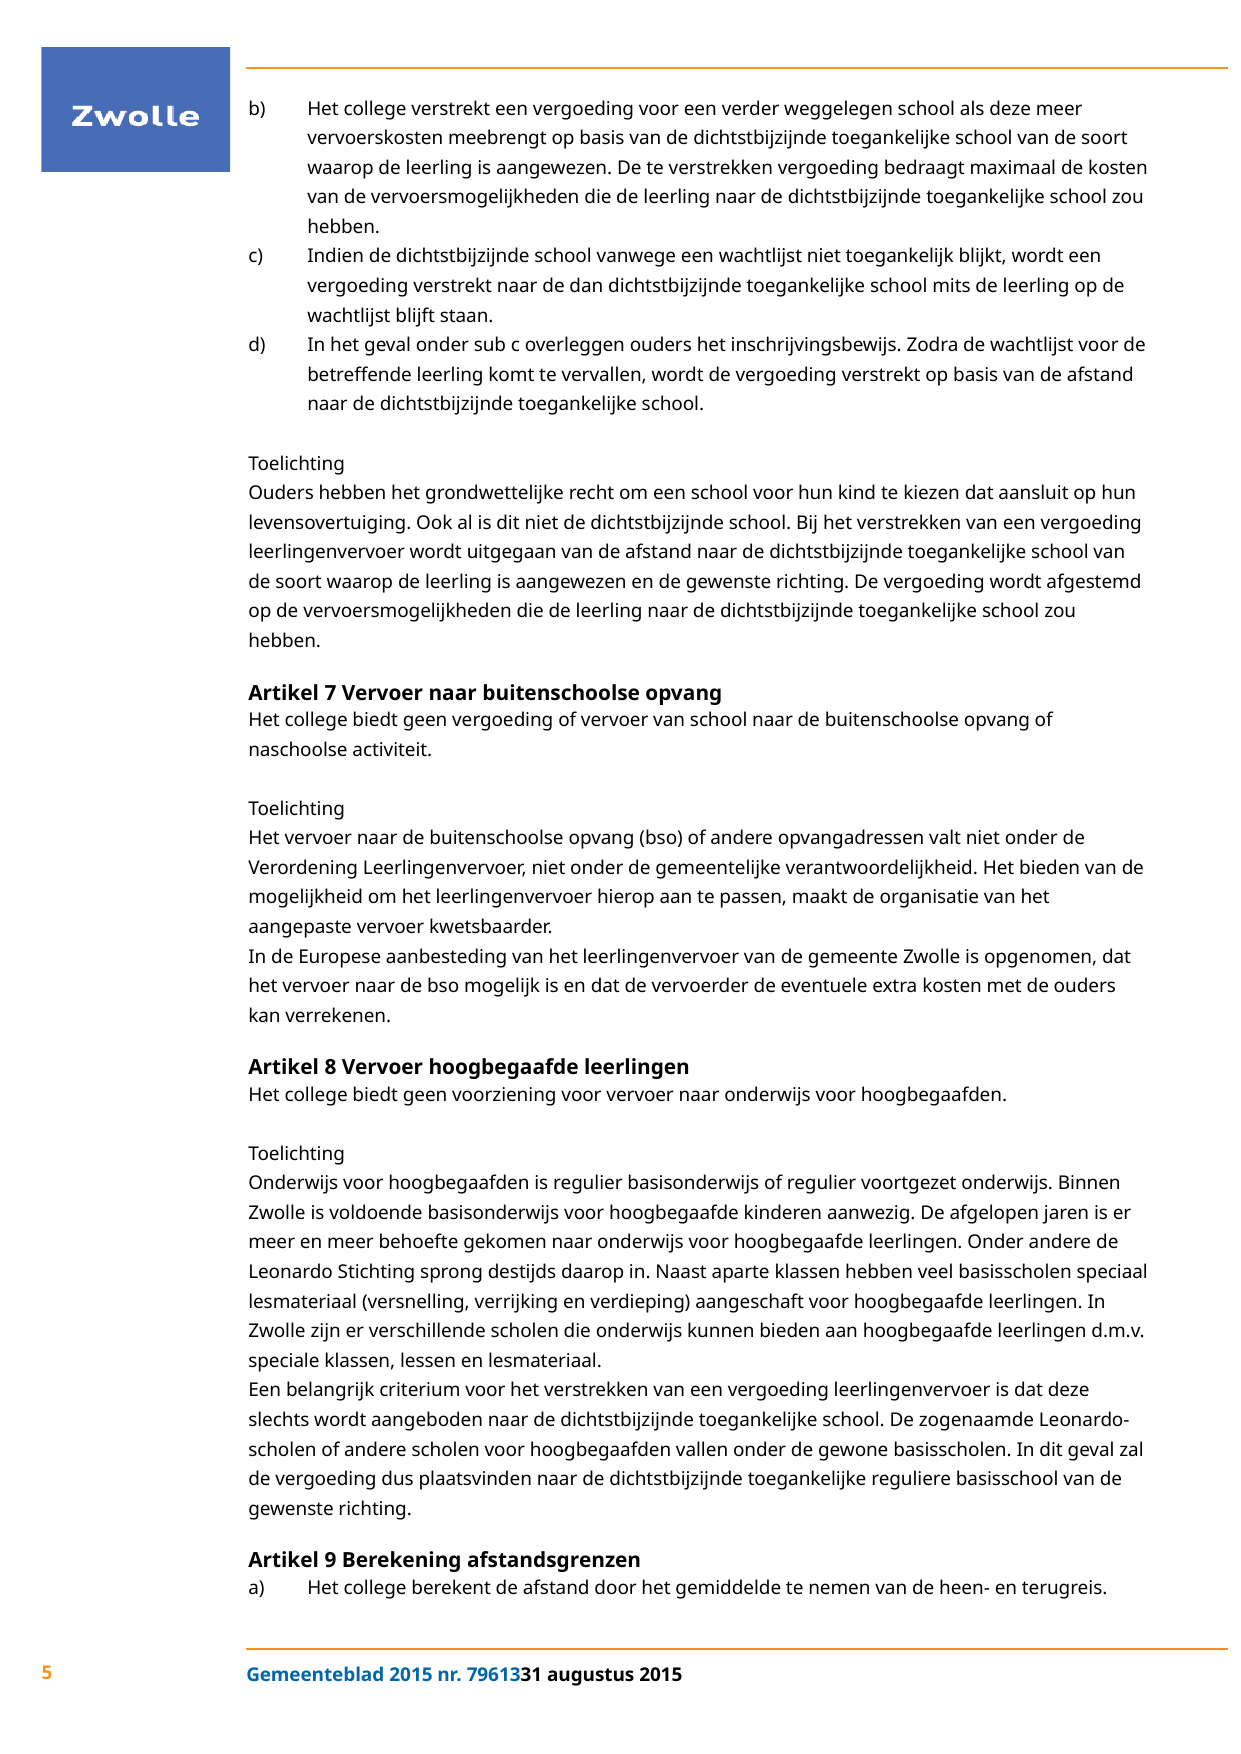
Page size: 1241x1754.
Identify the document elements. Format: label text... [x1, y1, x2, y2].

list Indien de dichtstbijzijnde school vanwege een wachtlijst niet toegankelijk blijkt, wordt een vergoeding verstrekt naar de dan dichtstbijzijnde toegankelijke school mits de leerling op de wachtlijst blijft staan. [248, 243, 1152, 328]
text In de Europese aanbesteding van het leerlingenvervoer van de gemeente Zwolle is opgenomen, dat het vervoer naar de bso mogelijk is en dat de vervoerder de eventuele extra kosten met de ouders kan verrekenen. [248, 943, 1152, 1028]
text Toelichting [248, 450, 1152, 476]
text Onderwijs voor hoogbegaafden is regulier basisonderwijs of regulier voortgezet onderwijs. Binnen Zwolle is voldoende basisonderwijs voor hoogbegaafde kinderen aanwezig. De afgelopen jaren is er meer en meer behoefte gekomen naar onderwijs voor hoogbegaafde leerlingen. Onder andere de Leonardo Stichting sprong destijds daarop in. Naast aparte klassen hebben veel basisscholen speciaal lesmateriaal (versnelling, verrijking en verdieping) aangeschaft voor hoogbegaafde leerlingen. In Zwolle zijn er verschillende scholen die onderwijs kunnen bieden aan hoogbegaafde leerlingen d.m.v. speciale klassen, lessen en lesmateriaal. [248, 1169, 1152, 1373]
list Het college verstrekt een vergoeding voor een verder weggelegen school als deze meer vervoerskosten meebrengt op basis van de dichtstbijzijnde toegankelijke school van de soort waarop de leerling is aangewezen. De te verstrekken vergoeding bedraagt maximaal de kosten van de vervoersmogelijkheden die de leerling naar de dichtstbijzijnde toegankelijke school zou hebben. [248, 95, 1152, 239]
text Het college biedt geen vergoeding of vervoer van school naar de buitenschoolse opvang of naschoolse activiteit. [248, 706, 1152, 761]
text Artikel 7 Vervoer naar buitenschoolse opvang [248, 678, 1152, 706]
picture [41, 47, 231, 172]
text Een belangrijk criterium voor het verstrekken van een vergoeding leerlingenvervoer is dat deze slechts wordt aangeboden naar de dichtstbijzijnde toegankelijke school. De zogenaamde Leonardo-scholen of andere scholen voor hoogbegaafden vallen onder de gewone basisscholen. In dit geval zal de vergoeding dus plaatsvinden naar de dichtstbijzijnde toegankelijke reguliere basisschool van de gewenste richting. [248, 1377, 1152, 1521]
text Het college biedt geen voorziening voor vervoer naar onderwijs voor hoogbegaafden. [248, 1081, 1152, 1107]
text Artikel 8 Vervoer hoogbegaafde leerlingen [248, 1052, 1152, 1081]
text Artikel 9 Berekening afstandsgrenzen [248, 1545, 1152, 1574]
text Toelichting [248, 1140, 1152, 1166]
text Ouders hebben het grondwettelijke recht om een school voor hun kind te kiezen dat aansluit op hun levensovertuiging. Ook al is dit niet de dichtstbijzijnde school. Bij het verstrekken van een vergoeding leerlingenvervoer wordt uitgegaan van de afstand naar de dichtstbijzijnde toegankelijke school van de soort waarop de leerling is aangewezen en de gewenste richting. De vergoeding wordt afgestemd op de vervoersmogelijkheden die de leerling naar de dichtstbijzijnde toegankelijke school zou hebben. [248, 479, 1152, 653]
list In het geval onder sub c overleggen ouders het inschrijvingsbewijs. Zodra de wachtlijst voor de betreffende leerling komt te vervallen, wordt de vergoeding verstrekt op basis van de afstand naar de dichtstbijzijnde toegankelijke school. [248, 331, 1152, 416]
text Toelichting [248, 795, 1152, 821]
text Het vervoer naar de buitenschoolse opvang (bso) of andere opvangadressen valt niet onder de Verordening Leerlingenvervoer, niet onder de gemeentelijke verantwoordelijkheid. Het bieden van de mogelijkheid om het leerlingenvervoer hierop aan te passen, maakt de organisatie van het aangepaste vervoer kwetsbaarder. [248, 824, 1152, 939]
list Het college berekent de afstand door het gemiddelde te nemen van de heen- en terugreis. [248, 1574, 1152, 1599]
